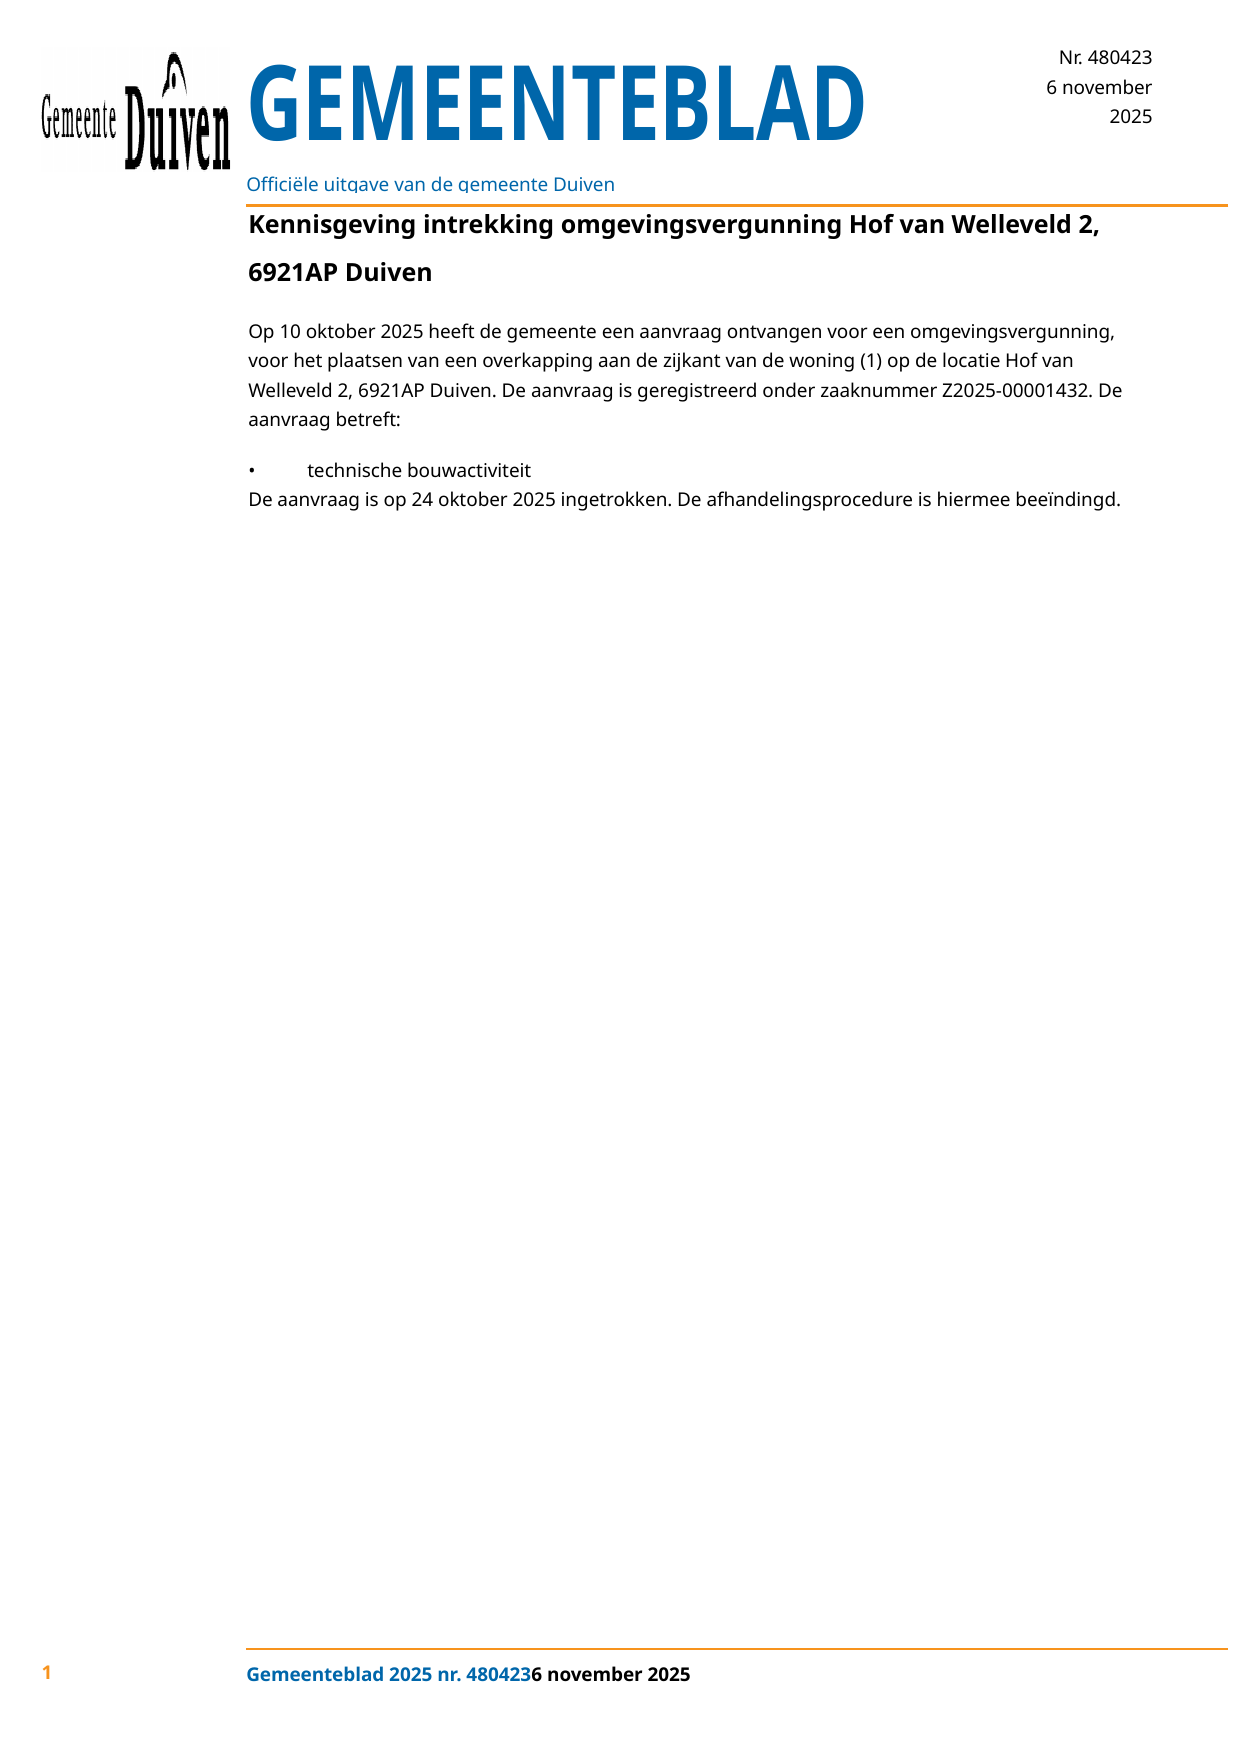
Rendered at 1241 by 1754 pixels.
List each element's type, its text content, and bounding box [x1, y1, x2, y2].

text De aanvraag is op 24 oktober 2025 ingetrokken. De afhandelingsprocedure is hiermee beeïndingd. [248, 487, 1152, 512]
text Op 10 oktober 2025 heeft de gemeente een aanvraag ontvangen voor een omgevingsvergunning, voor het plaatsen van een overkapping aan de zijkant van de woning (1) op de locatie Hof van Welleveld 2, 6921AP Duiven. De aanvraag is geregistreerd onder zaaknummer Z2025-00001432. De aanvraag betreft: [248, 318, 1152, 432]
picture [41, 47, 231, 172]
text Kennisgeving intrekking omgevingsvergunning Hof van Welleveld 2, 6921AP Duiven [248, 207, 1152, 288]
list technische bouwactiviteit [248, 457, 1152, 483]
